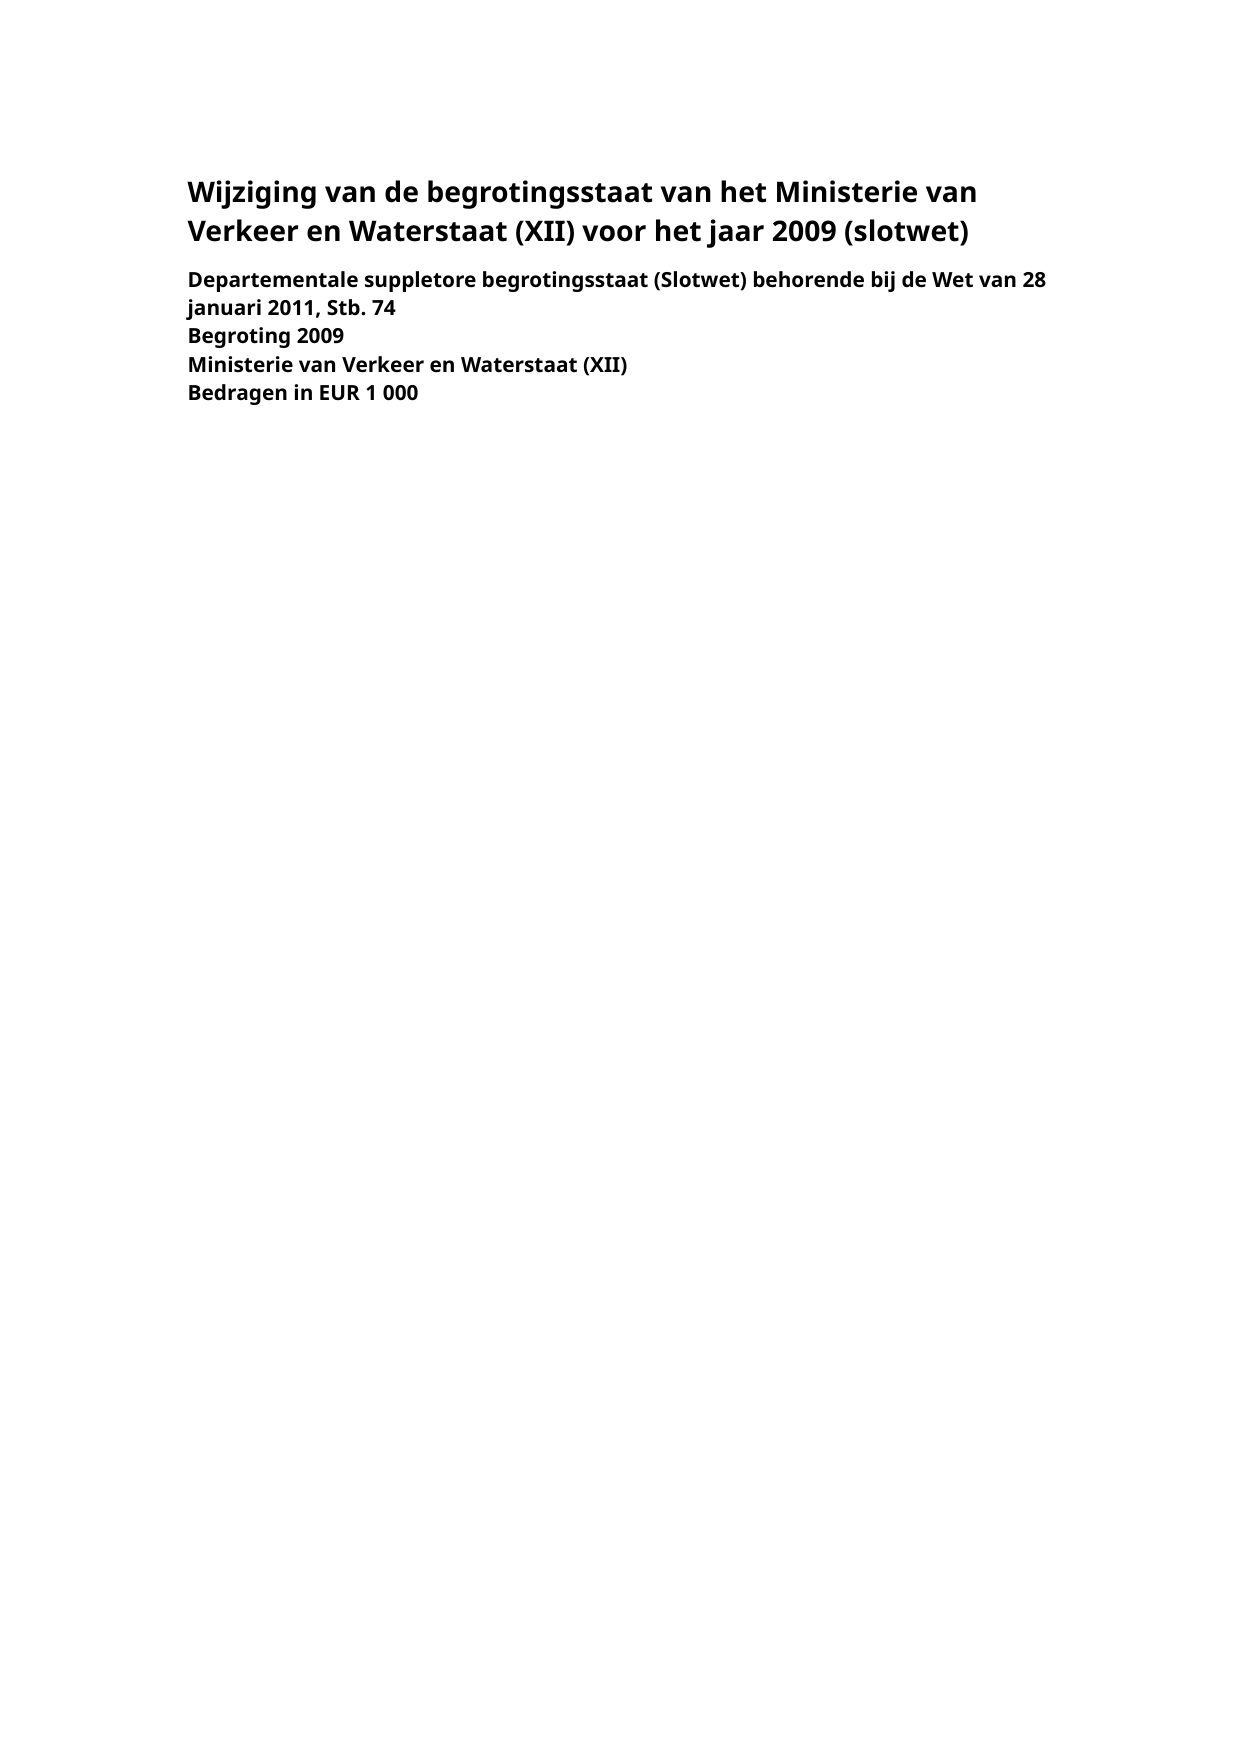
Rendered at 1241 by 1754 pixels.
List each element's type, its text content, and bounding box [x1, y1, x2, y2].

text Bedragen in EUR 1 000 [187, 378, 1053, 407]
subtitle Wijziging van de begrotingsstaat van het Ministerie van Verkeer en Waterstaat (XII) voor het jaar 2009 (slotwet) [187, 172, 1053, 250]
text Ministerie van Verkeer en Waterstaat (XII) [187, 350, 1053, 378]
text Begroting 2009 [187, 322, 1053, 350]
text Departementale suppletore begrotingsstaat (Slotwet) behorende bij de Wet van 28 januari 2011, Stb. 74 [187, 265, 1053, 322]
